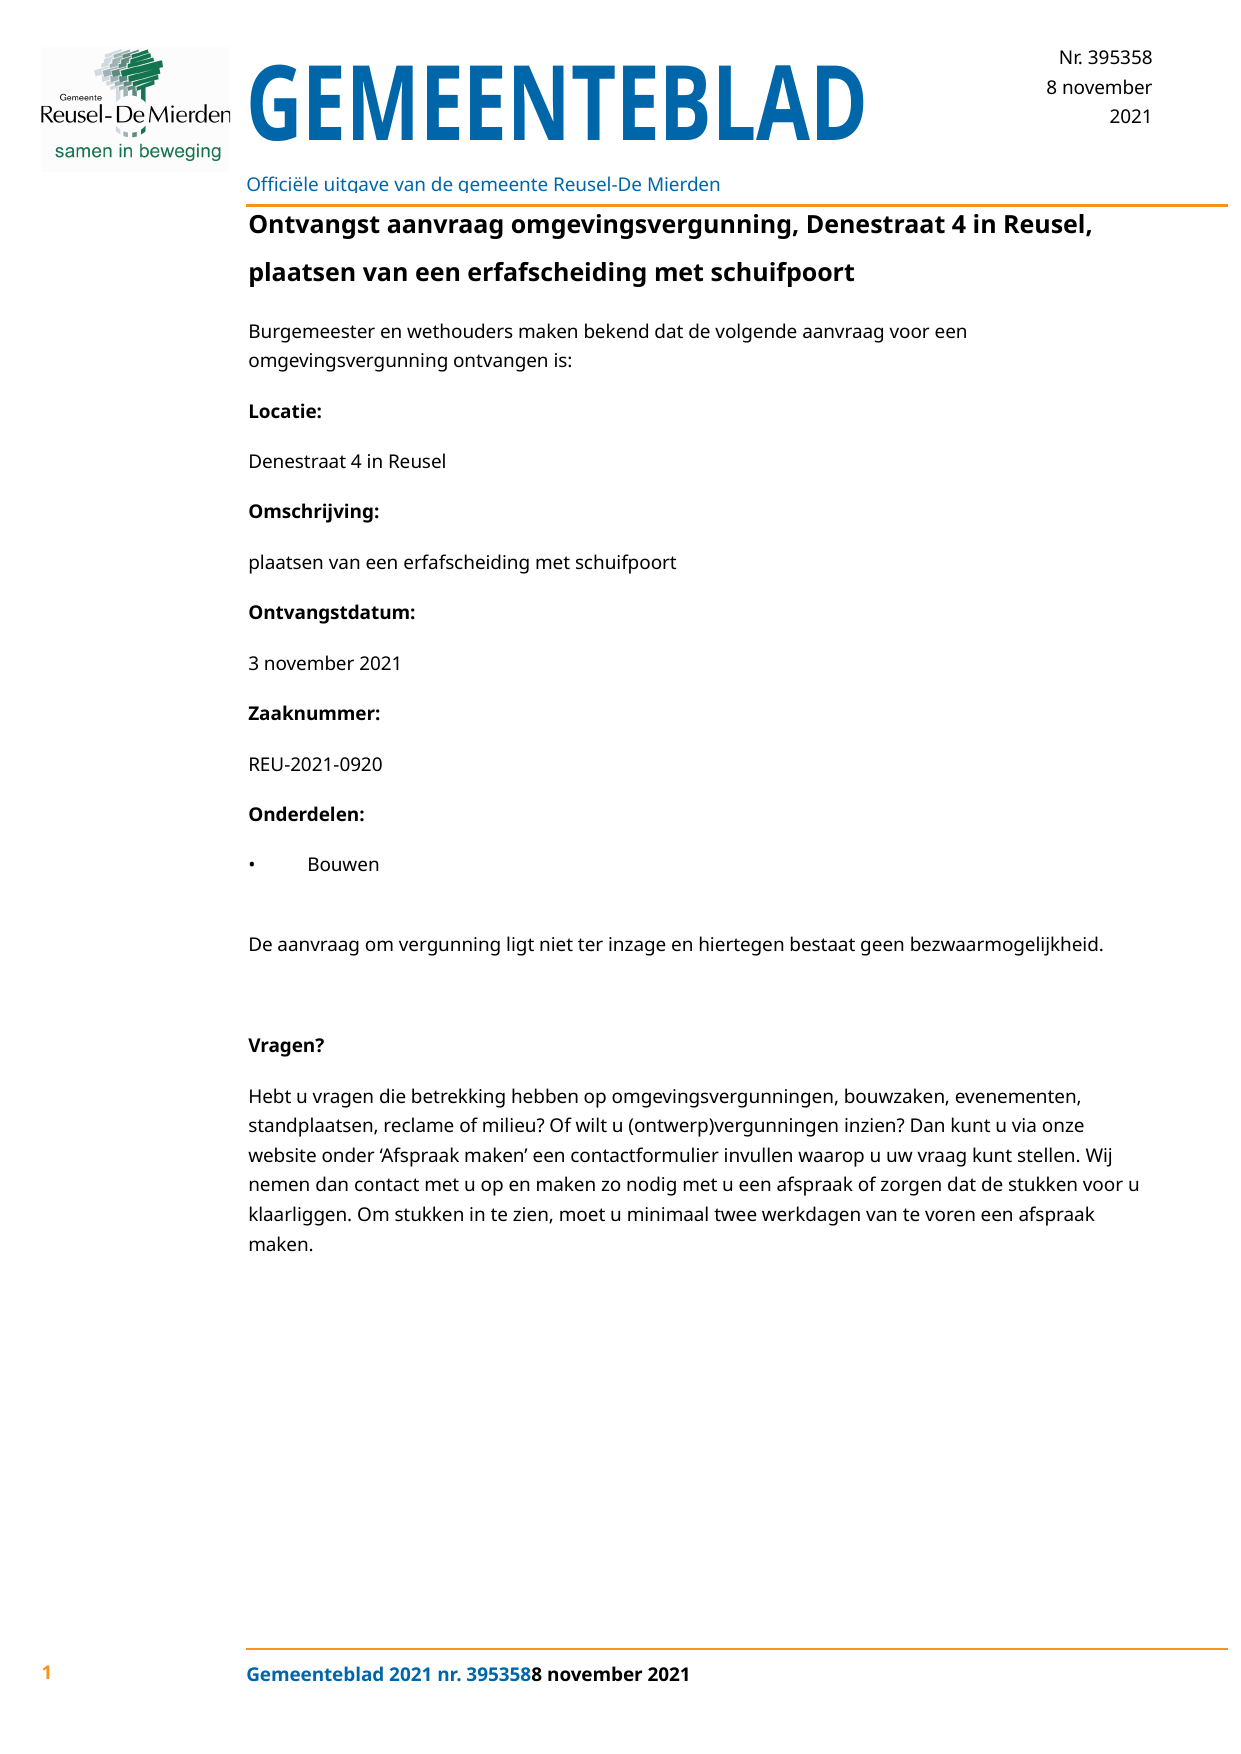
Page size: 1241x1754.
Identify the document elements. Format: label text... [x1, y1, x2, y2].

text Ontvangst aanvraag omgevingsvergunning, Denestraat 4 in Reusel, plaatsen van een erfafscheiding met schuifpoort [248, 207, 1152, 288]
text Omschrijving: [248, 499, 1152, 524]
text REU-2021-0920 [248, 751, 1152, 777]
picture [41, 47, 231, 172]
text Ontvangstdatum: [248, 599, 1152, 625]
text Burgemeester en wethouders maken bekend dat de volgende aanvraag voor een omgevingsvergunning ontvangen is: [248, 318, 1152, 373]
text De aanvraag om vergunning ligt niet ter inzage en hiertegen bestaat geen bezwaarmogelijkheid. [248, 932, 1152, 957]
text Hebt u vragen die betrekking hebben op omgevingsvergunningen, bouwzaken, evenementen, standplaatsen, reclame of milieu? Of wilt u (ontwerp)vergunningen inzien? Dan kunt u via onze website onder ‘Afspraak maken’ een contactformulier invullen waarop u uw vraag kunt stellen. Wij nemen dan contact met u op en maken zo nodig met u een afspraak of zorgen dat de stukken voor u klaarliggen. Om stukken in te zien, moet u minimaal twee werkdagen van te voren een afspraak maken. [248, 1083, 1152, 1257]
list Bouwen [248, 852, 1152, 877]
text Onderdelen: [248, 801, 1152, 827]
text Zaaknummer: [248, 700, 1152, 726]
text Denestraat 4 in Reusel [248, 448, 1152, 474]
text Locatie: [248, 398, 1152, 424]
text Vragen? [248, 1032, 1152, 1058]
text plaatsen van een erfafscheiding met schuifpoort [248, 549, 1152, 575]
text 3 november 2021 [248, 650, 1152, 676]
